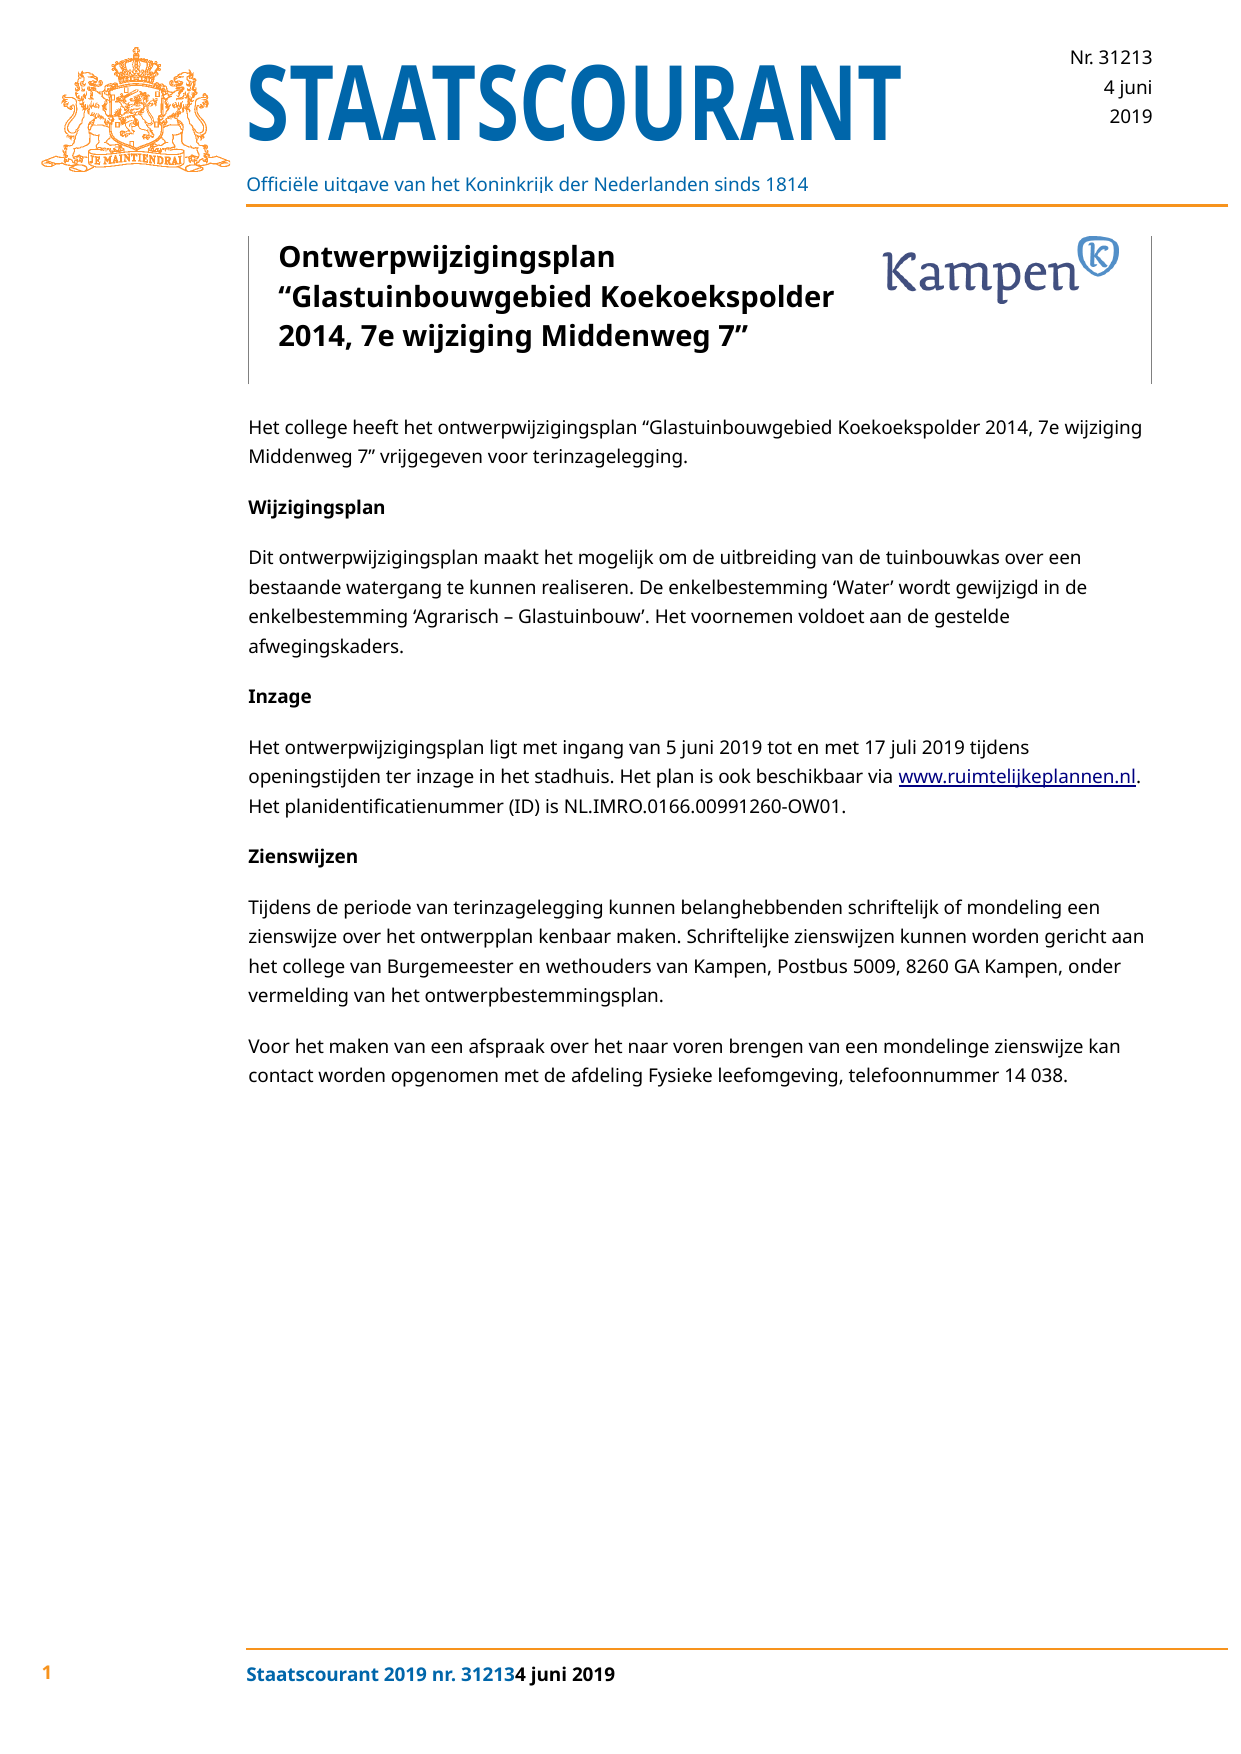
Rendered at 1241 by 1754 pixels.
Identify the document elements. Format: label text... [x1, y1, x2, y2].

text Tijdens de periode van terinzagelegging kunnen belanghebbenden schriftelijk of mondeling een zienswijze over het ontwerpplan kenbaar maken. Schriftelijke zienswijzen kunnen worden gericht aan het college van Burgemeester en wethouders van Kampen, Postbus 5009, 8260 GA Kampen, onder vermelding van het ontwerpbestemmingsplan. [248, 894, 1152, 1008]
text Het ontwerpwijzigingsplan ligt met ingang van 5 juni 2019 tot en met 17 juli 2019 tijdens openingstijden ter inzage in het stadhuis. Het plan is ook beschikbaar via www.ruimtelijkeplannen.nl. Het planidentificatienummer (ID) is NL.IMRO.0166.00991260-OW01. [248, 734, 1152, 819]
picture [882, 236, 1119, 304]
text Het college heeft het ontwerpwijzigingsplan “Glastuinbouwgebied Koekoekspolder 2014, 7e wijziging Middenweg 7” vrijgegeven voor terinzagelegging. [248, 414, 1152, 469]
picture [41, 47, 231, 172]
table_header [850, 304, 1151, 384]
text Voor het maken van een afspraak over het naar voren brengen van een mondelinge zienswijze kan contact worden opgenomen met de afdeling Fysieke leefomgeving, telefoonnummer 14 038. [248, 1033, 1152, 1088]
text Inzage [248, 683, 1152, 709]
table_header [850, 236, 882, 303]
table_header Ontwerpwijzigingsplan “Glastuinbouwgebied Koekoekspolder 2014, 7e wijziging Middenweg 7” [249, 236, 850, 384]
table_header [1119, 236, 1151, 303]
text Wijzigingsplan [248, 494, 1152, 520]
text Zienswijzen [248, 843, 1152, 869]
text Dit ontwerpwijzigingsplan maakt het mogelijk om de uitbreiding van de tuinbouwkas over een bestaande watergang te kunnen realiseren. De enkelbestemming ‘Water’ wordt gewijzigd in de enkelbestemming ‘Agrarisch – Glastuinbouw’. Het voornemen voldoet aan de gestelde afwegingskaders. [248, 544, 1152, 659]
